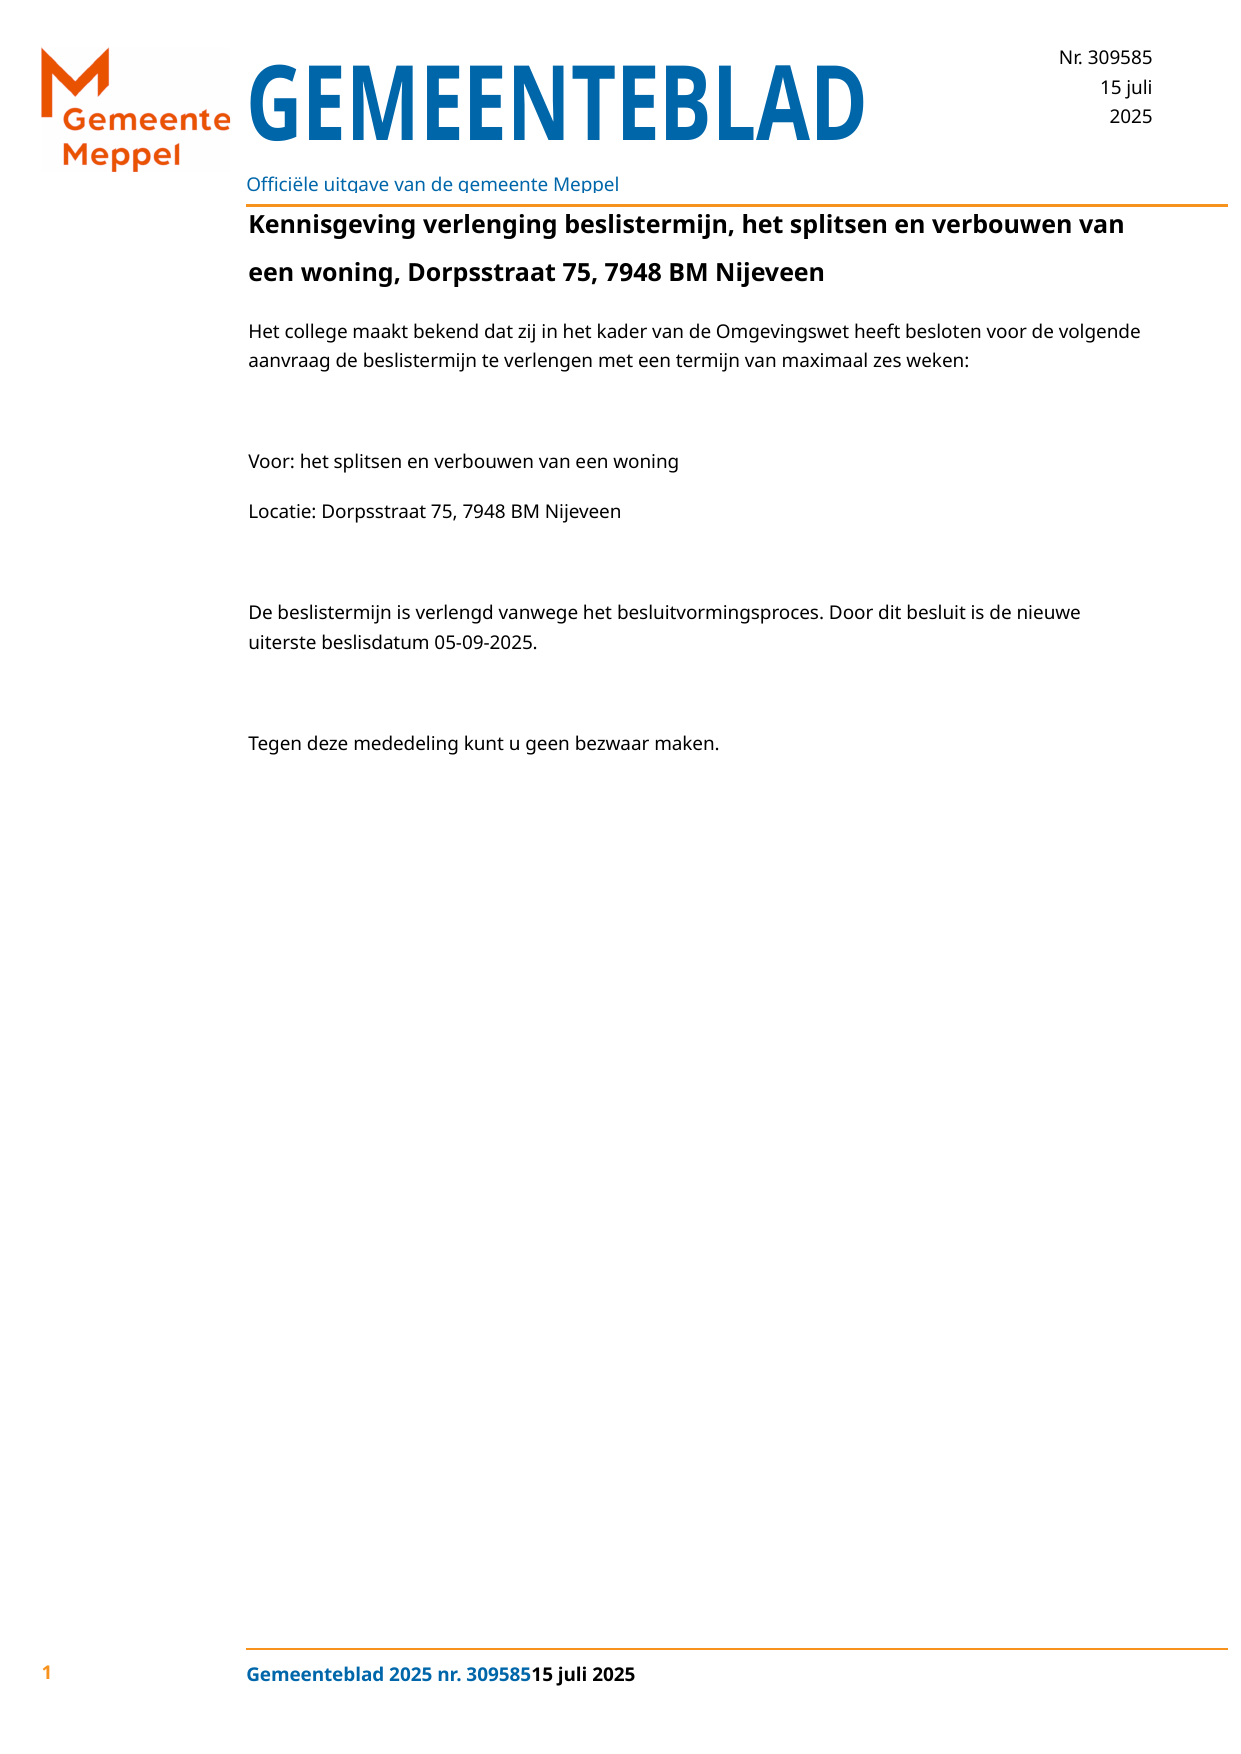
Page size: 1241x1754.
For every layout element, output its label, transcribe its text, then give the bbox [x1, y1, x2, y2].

text Tegen deze mededeling kunt u geen bezwaar maken. [248, 730, 1152, 756]
text Locatie: Dorpsstraat 75, 7948 BM Nijeveen [248, 499, 1152, 524]
text Het college maakt bekend dat zij in het kader van de Omgevingswet heeft besloten voor de volgende aanvraag de beslistermijn te verlengen met een termijn van maximaal zes weken: [248, 318, 1152, 373]
text Voor: het splitsen en verbouwen van een woning [248, 448, 1152, 474]
picture [41, 47, 231, 172]
text Kennisgeving verlenging beslistermijn, het splitsen en verbouwen van een woning, Dorpsstraat 75, 7948 BM Nijeveen [248, 207, 1152, 288]
text De beslistermijn is verlengd vanwege het besluitvormingsproces. Door dit besluit is de nieuwe uiterste beslisdatum 05-09-2025. [248, 599, 1152, 655]
